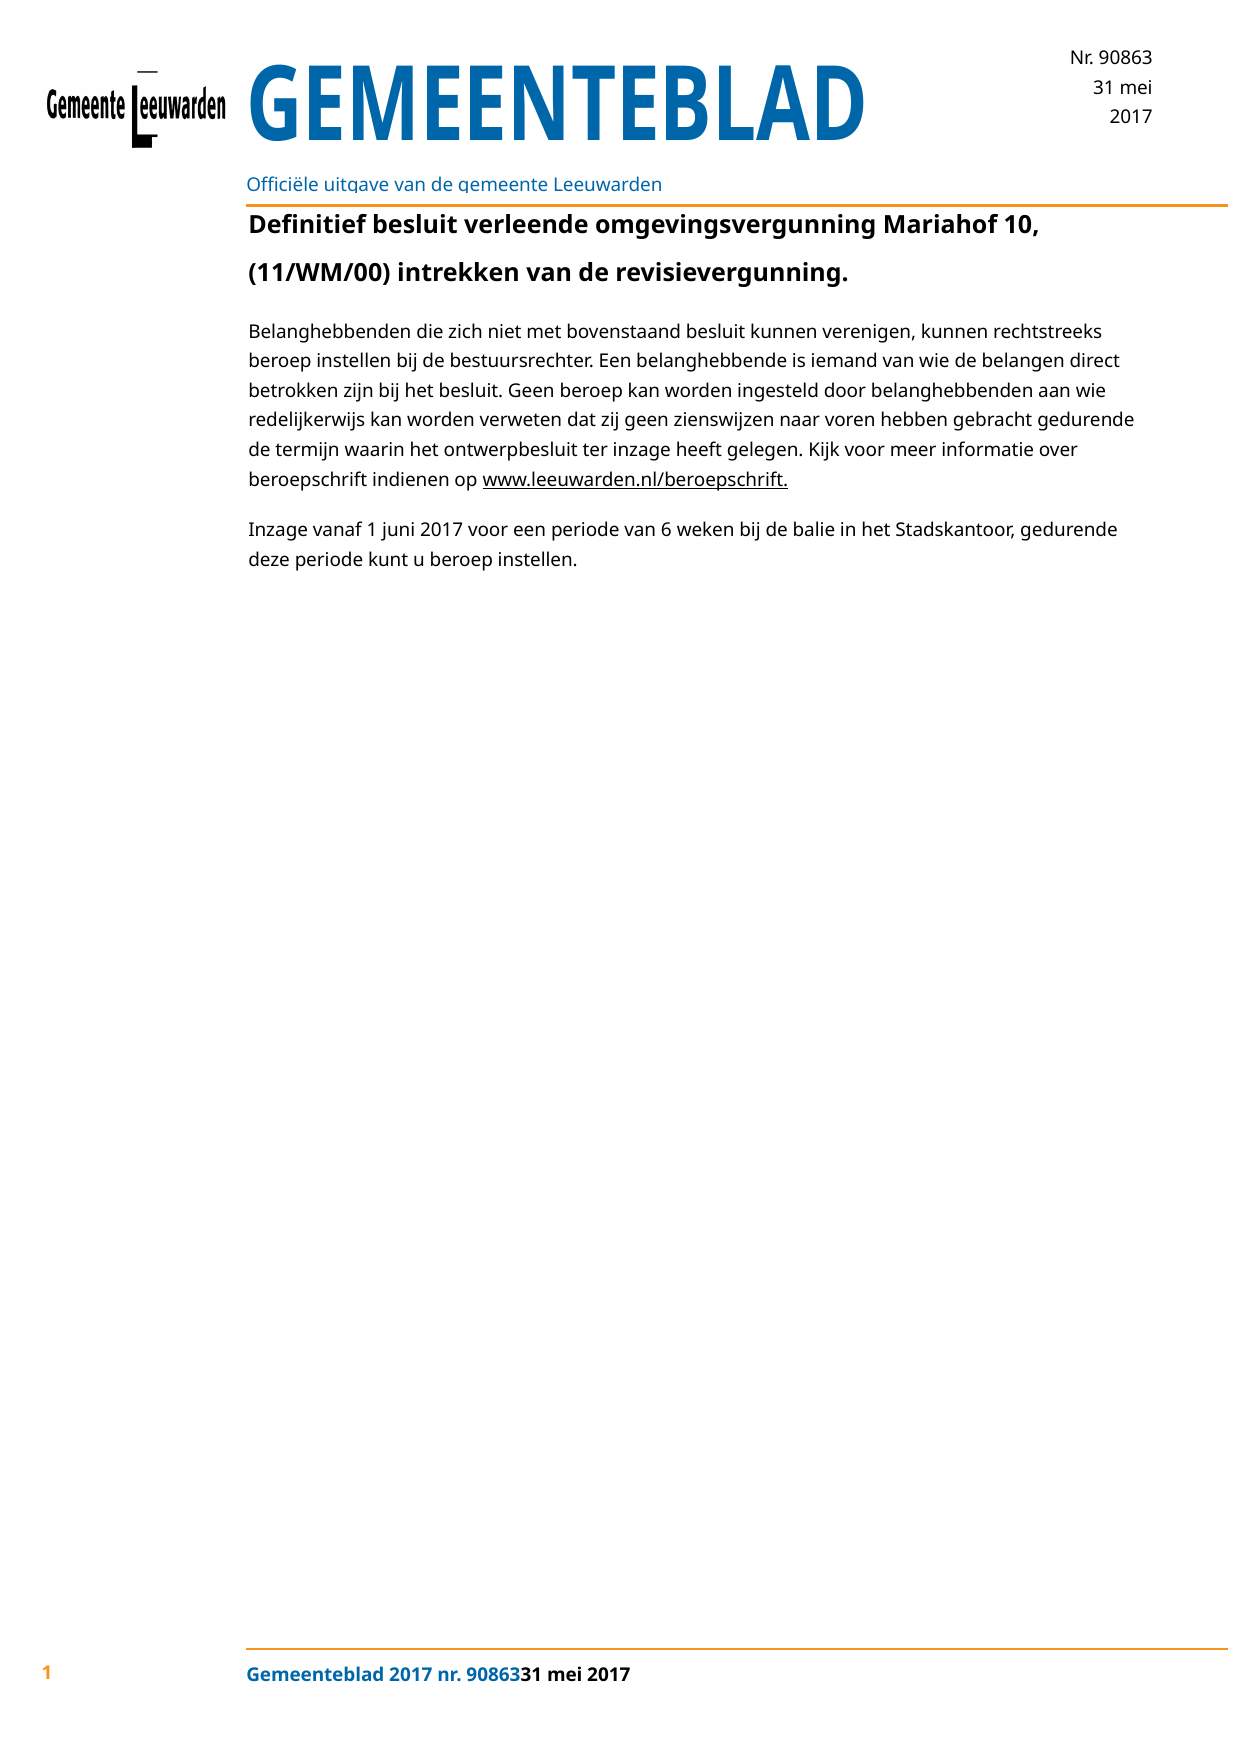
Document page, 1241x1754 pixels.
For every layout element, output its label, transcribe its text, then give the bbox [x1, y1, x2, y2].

text Inzage vanaf 1 juni 2017 voor een periode van 6 weken bij de balie in het Stadskantoor, gedurende deze periode kunt u beroep instellen. [248, 516, 1152, 572]
picture [41, 47, 231, 172]
text Belanghebbenden die zich niet met bovenstaand besluit kunnen verenigen, kunnen rechtstreeks beroep instellen bij de bestuursrechter. Een belanghebbende is iemand van wie de belangen direct betrokken zijn bij het besluit. Geen beroep kan worden ingesteld door belanghebbenden aan wie redelijkerwijs kan worden verweten dat zij geen zienswijzen naar voren hebben gebracht gedurende de termijn waarin het ontwerpbesluit ter inzage heeft gelegen. Kijk voor meer informatie over beroepschrift indienen op www.leeuwarden.nl/beroepschrift. [248, 318, 1152, 492]
text Definitief besluit verleende omgevingsvergunning Mariahof 10, (11/WM/00) intrekken van de revisievergunning. [248, 207, 1152, 288]
